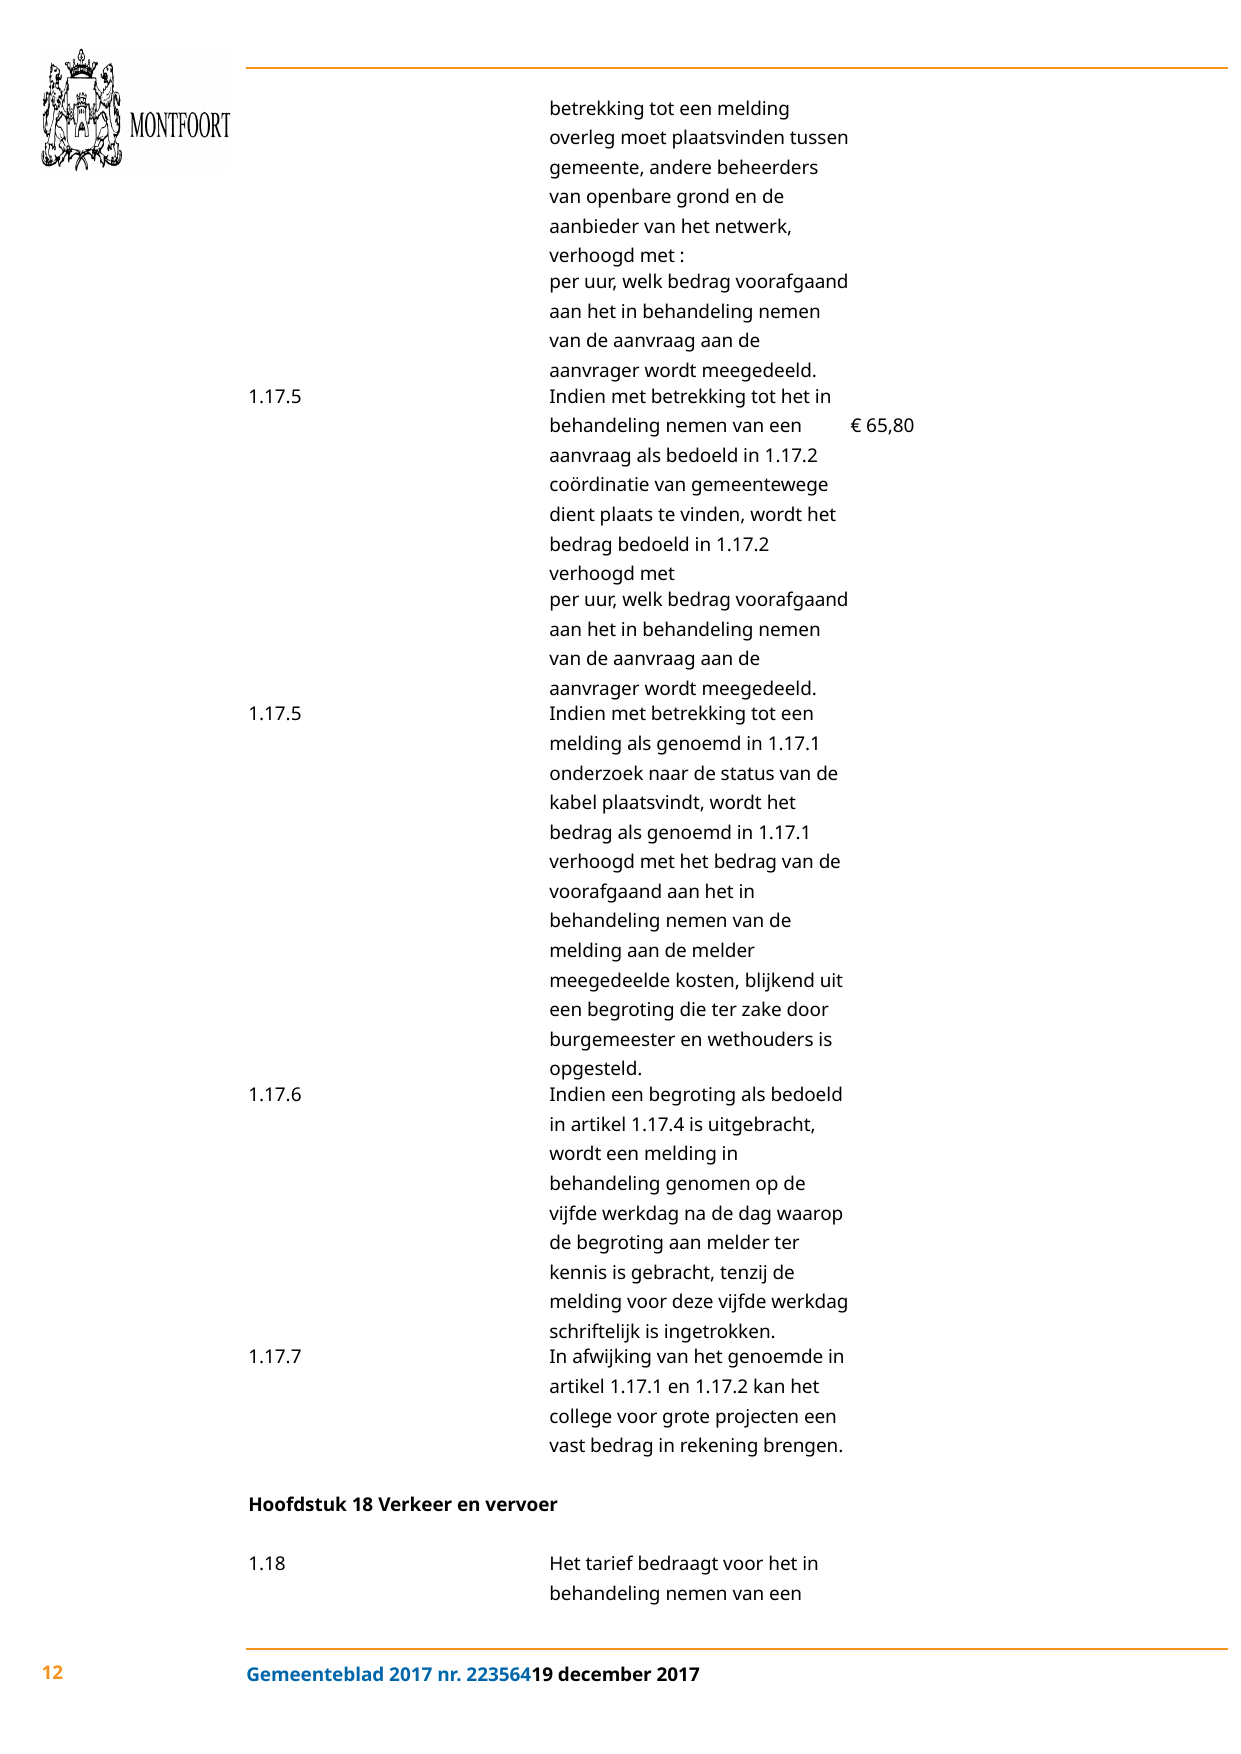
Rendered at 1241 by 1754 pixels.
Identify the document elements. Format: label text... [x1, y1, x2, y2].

picture [41, 47, 231, 172]
table_cell per uur, welk bedrag voorafgaand aan het in behandeling nemen van de aanvraag aan de aanvrager wordt meegedeeld. [549, 269, 850, 383]
table_cell [850, 1344, 1152, 1458]
table_cell [850, 1081, 1152, 1344]
table_header Het tarief bedraagt voor het in behandeling nemen van een [549, 1550, 850, 1606]
table_cell Indien met betrekking tot een melding als genoemd in 1.17.1 onderzoek naar de status van de kabel plaatsvindt, wordt het bedrag als genoemd in 1.17.1 verhoogd met het bedrag van de voorafgaand aan het in behandeling nemen van de melding aan de melder meegedeelde kosten, blijkend uit een begroting die ter zake door burgemeester en wethouders is opgesteld. [549, 701, 850, 1081]
table_cell 1.17.7 [248, 1344, 549, 1458]
table_cell per uur, welk bedrag voorafgaand aan het in behandeling nemen van de aanvraag aan de aanvrager wordt meegedeeld. [549, 586, 850, 701]
table_cell € 65,80 [850, 383, 1152, 586]
table_cell Indien een begroting als bedoeld in artikel 1.17.4 is uitgebracht, wordt een melding in behandeling genomen op de vijfde werkdag na de dag waarop de begroting aan melder ter kennis is gebracht, tenzij de melding voor deze vijfde werkdag schriftelijk is ingetrokken. [549, 1081, 850, 1344]
table_cell [850, 586, 1152, 701]
table_cell [248, 586, 549, 701]
table_cell 1.17.5 [248, 383, 549, 586]
table_header [850, 1550, 1152, 1606]
table_cell [850, 701, 1152, 1081]
table_cell [850, 269, 1152, 383]
table_cell 1.17.6 [248, 1081, 549, 1344]
text Hoofdstuk 18 Verkeer en vervoer [248, 1491, 1152, 1517]
table_cell betrekking tot een melding overleg moet plaatsvinden tussen gemeente, andere beheerders van openbare grond en de aanbieder van het netwerk, verhoogd met : [549, 95, 850, 268]
table_cell [248, 269, 549, 383]
table_cell [248, 95, 549, 268]
table_cell 1.17.5 [248, 701, 549, 1081]
table_header 1.18 [248, 1550, 549, 1606]
table_cell Indien met betrekking tot het in behandeling nemen van een aanvraag als bedoeld in 1.17.2 coördinatie van gemeentewege dient plaats te vinden, wordt het bedrag bedoeld in 1.17.2 verhoogd met [549, 383, 850, 586]
table_cell [850, 95, 1152, 268]
table_cell In afwijking van het genoemde in artikel 1.17.1 en 1.17.2 kan het college voor grote projecten een vast bedrag in rekening brengen. [549, 1344, 850, 1458]
